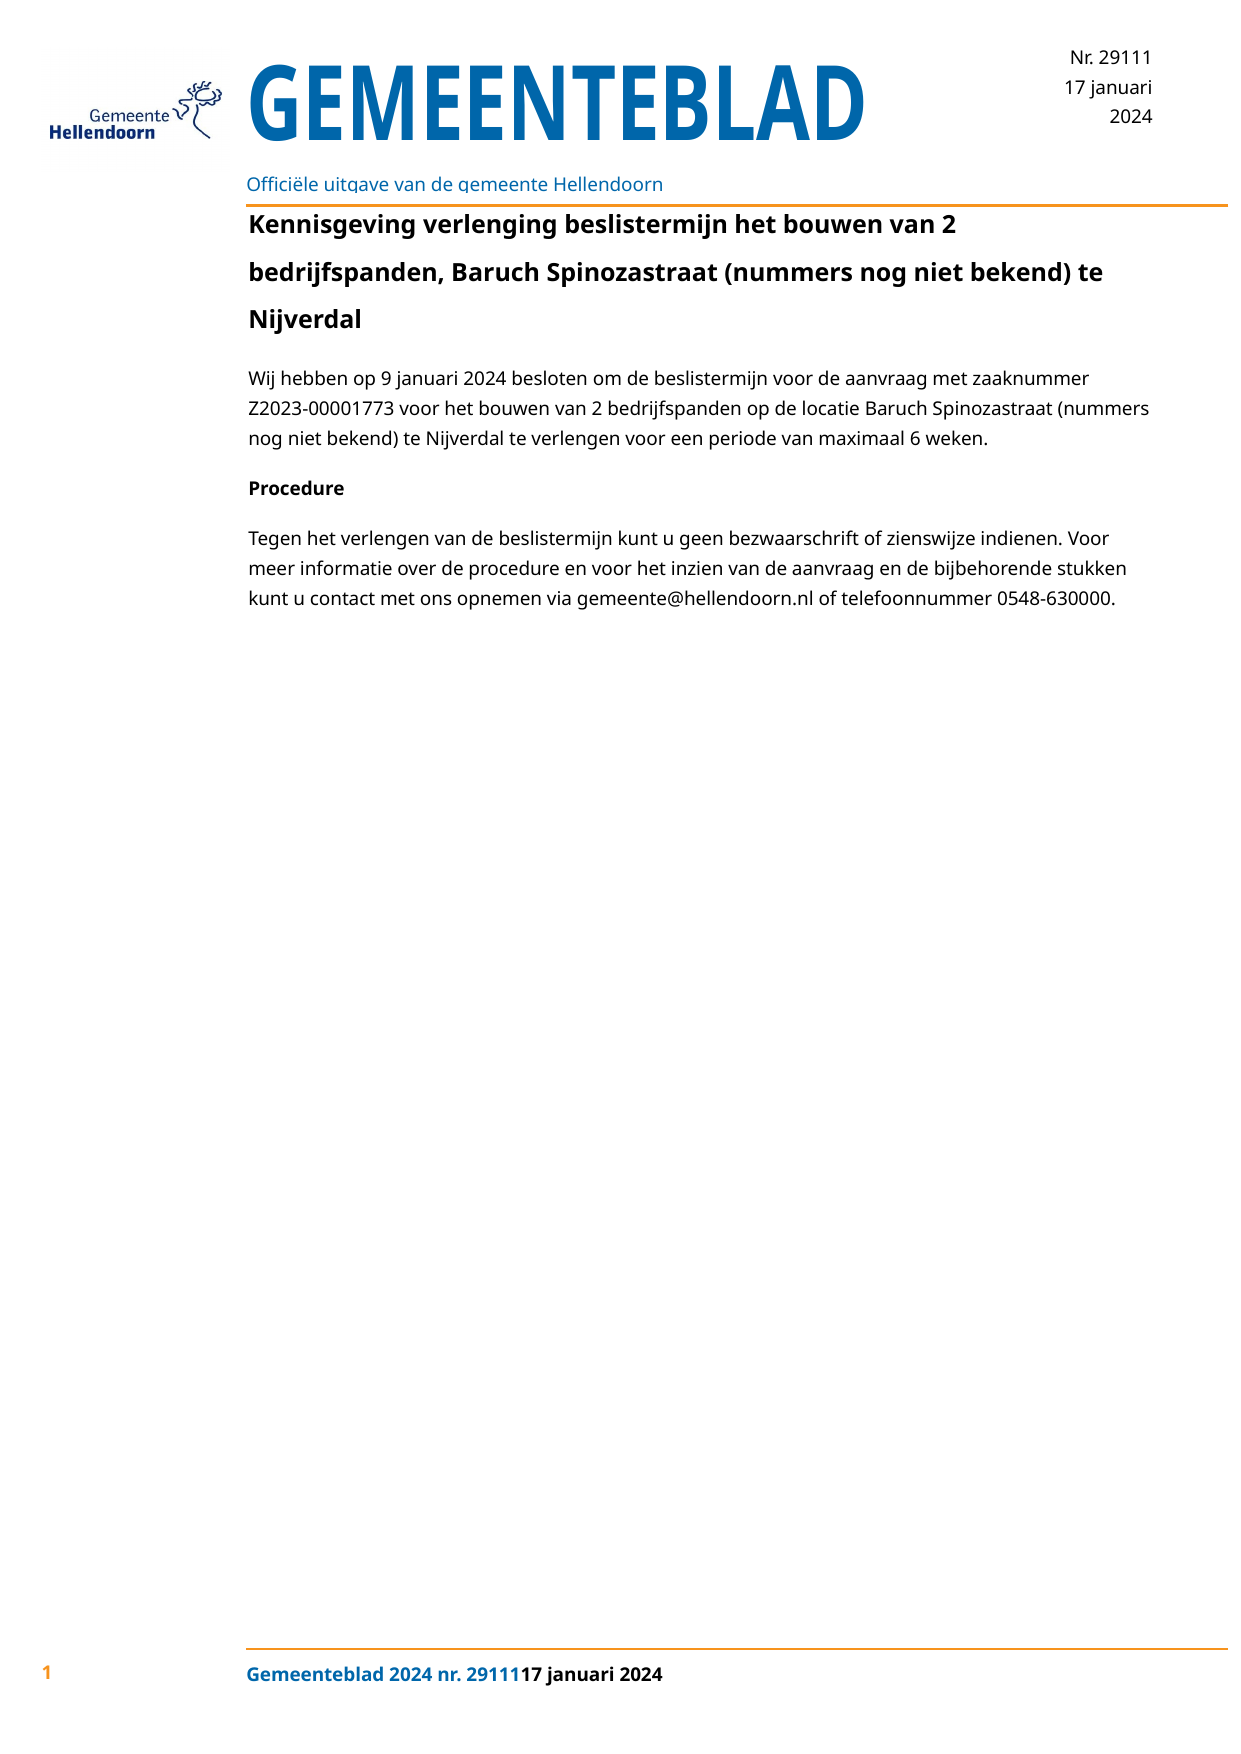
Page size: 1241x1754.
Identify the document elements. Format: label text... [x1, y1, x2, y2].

text Kennisgeving verlenging beslistermijn het bouwen van 2 bedrijfspanden, Baruch Spinozastraat (nummers nog niet bekend) te Nijverdal [248, 207, 1152, 336]
picture [41, 47, 231, 172]
text Procedure [248, 475, 1152, 501]
text Wij hebben op 9 januari 2024 besloten om de beslistermijn voor de aanvraag met zaaknummer Z2023-00001773 voor het bouwen van 2 bedrijfspanden op de locatie Baruch Spinozastraat (nummers nog niet bekend) te Nijverdal te verlengen voor een periode van maximaal 6 weken. [248, 366, 1152, 450]
text Tegen het verlengen van de beslistermijn kunt u geen bezwaarschrift of zienswijze indienen. Voor meer informatie over de procedure en voor het inzien van de aanvraag en de bijbehorende stukken kunt u contact met ons opnemen via gemeente@hellendoorn.nl of telefoonnummer 0548-630000. [248, 526, 1152, 610]
